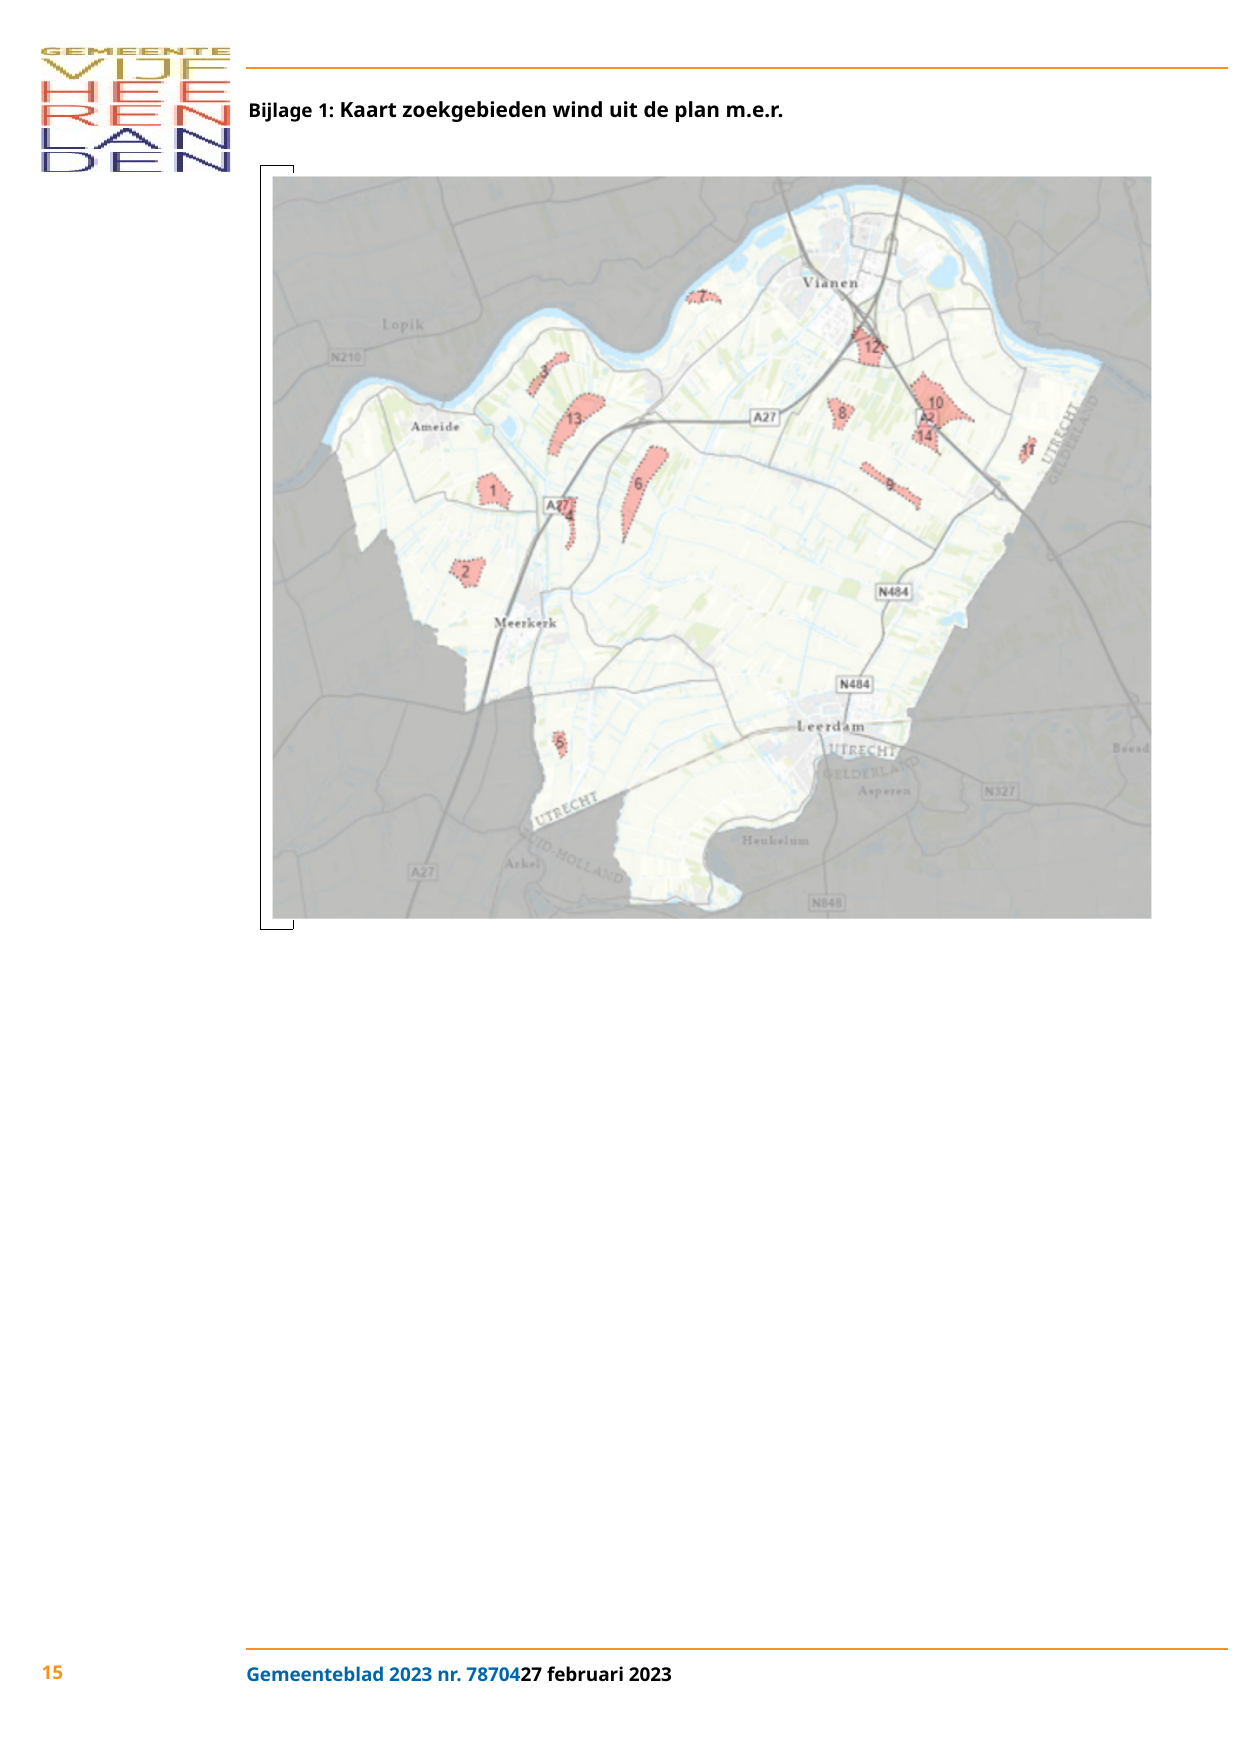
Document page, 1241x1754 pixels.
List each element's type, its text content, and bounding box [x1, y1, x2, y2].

picture [41, 47, 231, 172]
picture [268, 173, 1155, 920]
text Bijlage 1: Kaart zoekgebieden wind uit de plan m.e.r. [248, 95, 1152, 123]
